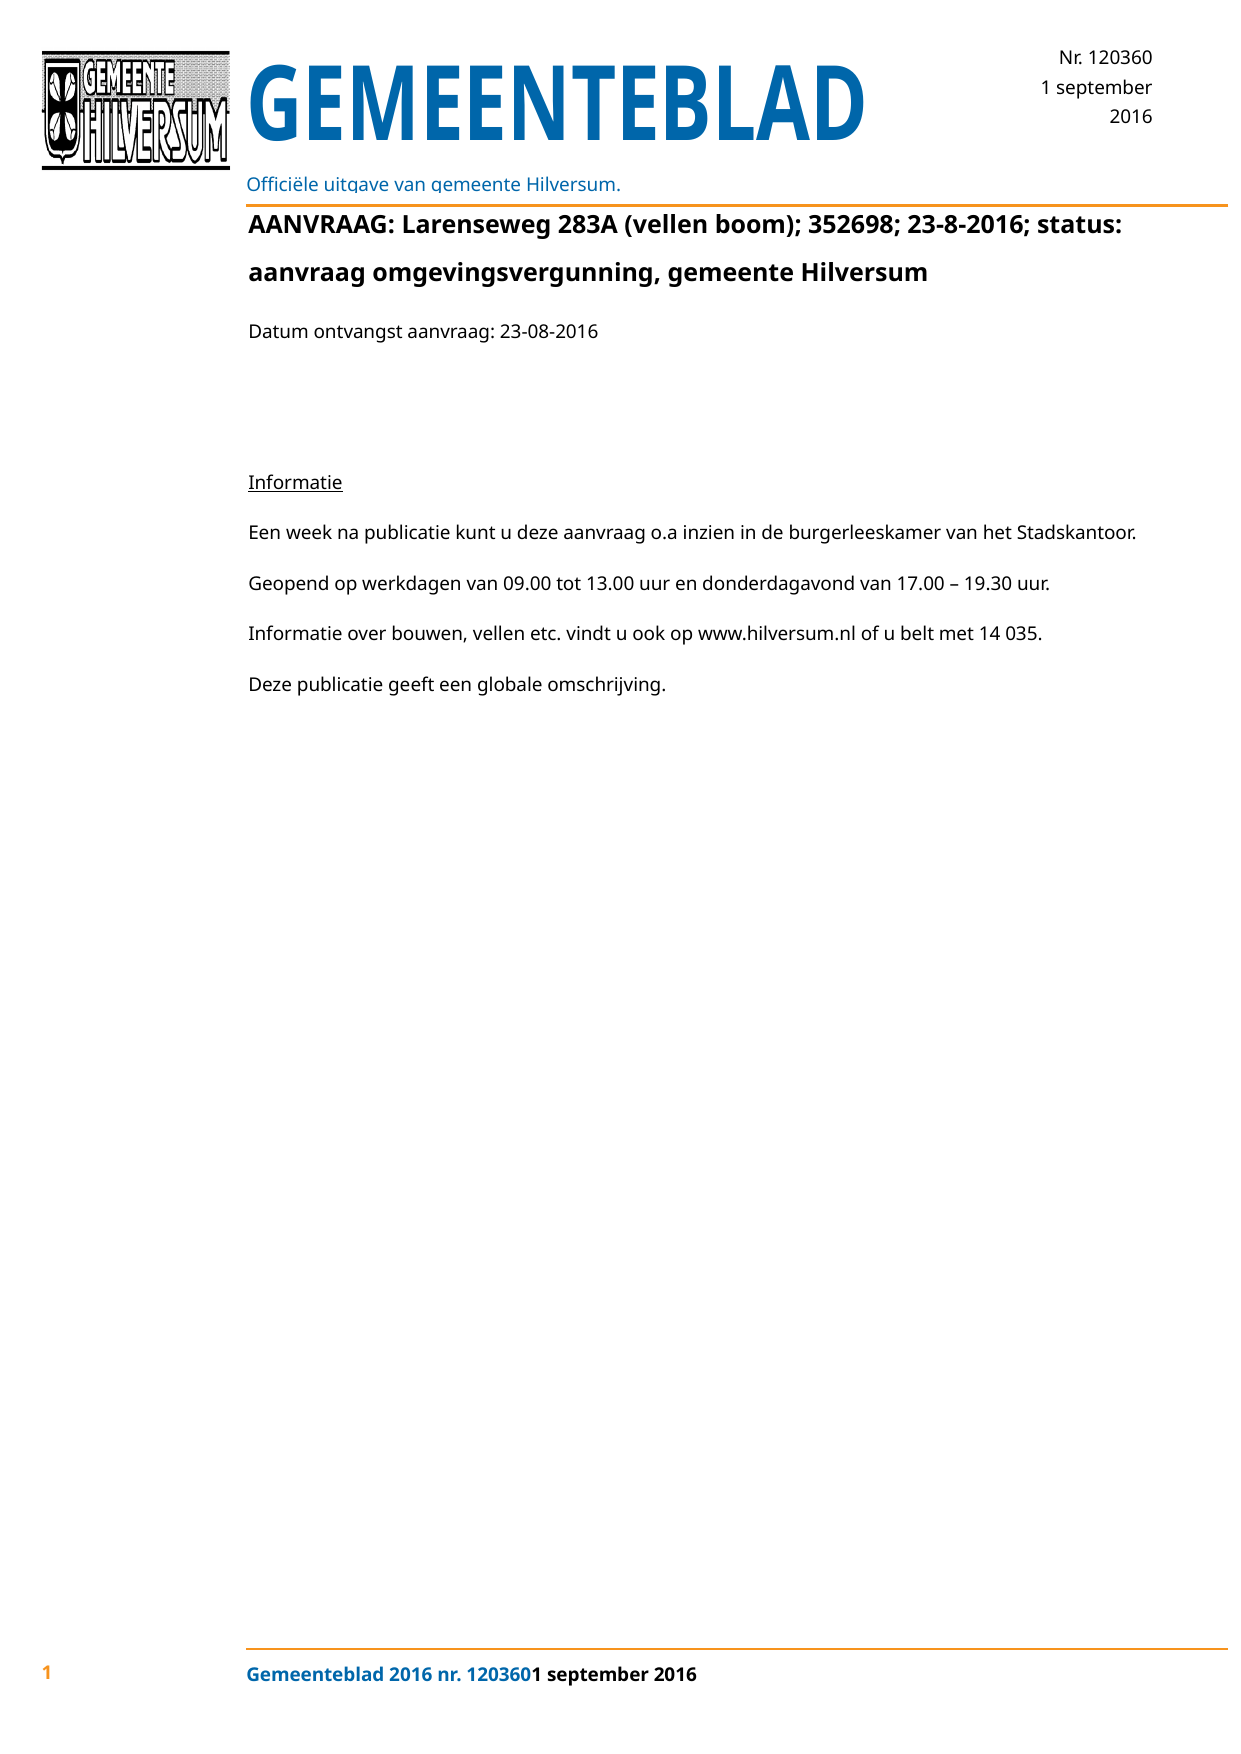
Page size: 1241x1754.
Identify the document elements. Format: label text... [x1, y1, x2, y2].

text Datum ontvangst aanvraag: 23-08-2016 [248, 318, 1152, 344]
text Een week na publicatie kunt u deze aanvraag o.a inzien in de burgerleeskamer van het Stadskantoor. [248, 519, 1152, 545]
text Deze publicatie geeft een globale omschrijving. [248, 671, 1152, 697]
text Informatie over bouwen, vellen etc. vindt u ook op www.hilversum.nl of u belt met 14 035. [248, 620, 1152, 646]
text Informatie [248, 469, 1152, 495]
text Geopend op werkdagen van 09.00 tot 13.00 uur en donderdagavond van 17.00 – 19.30 uur. [248, 570, 1152, 596]
picture [41, 47, 231, 172]
text AANVRAAG: Larenseweg 283A (vellen boom); 352698; 23-8-2016; status: aanvraag omgevingsvergunning, gemeente Hilversum [248, 207, 1152, 288]
